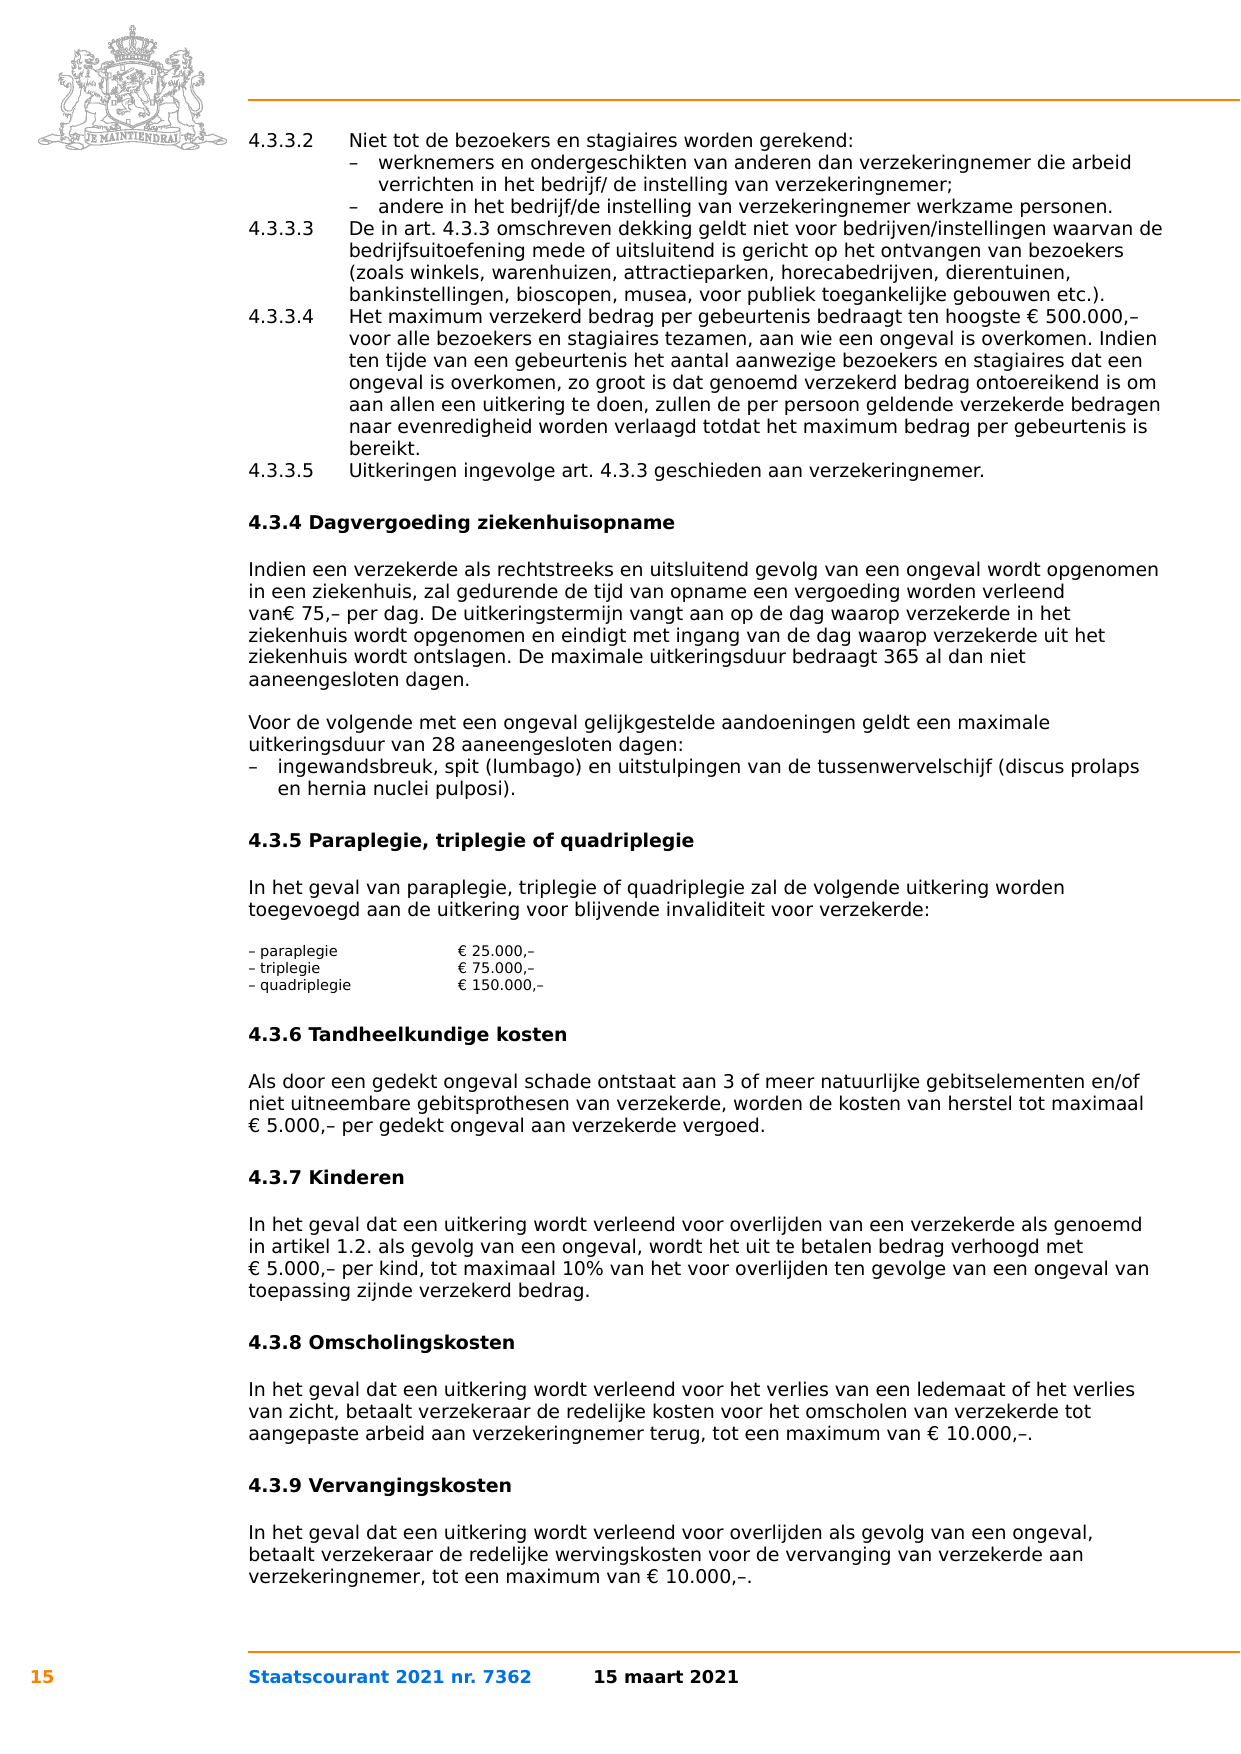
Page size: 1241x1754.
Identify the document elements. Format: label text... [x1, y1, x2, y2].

subtitle 4.3.9 Vervangingskosten [248, 1475, 1163, 1497]
text 4.3.3.5 Uitkeringen ingevolge art. 4.3.3 geschieden aan verzekeringnemer. [248, 459, 1163, 482]
table_cell – quadriplegie [248, 977, 452, 994]
picture [38, 25, 227, 150]
text 4.3.3.2 Niet tot de bezoekers en stagiaires worden gerekend: [248, 130, 1163, 152]
text In het geval dat een uitkering wordt verleend voor overlijden als gevolg van een ongeval, betaalt verzekeraar de redelijke wervingskosten voor de vervanging van verzekerde aan verzekeringnemer, tot een maximum van € 10.000,–. [248, 1522, 1163, 1588]
table_header € 25.000,– [452, 943, 1163, 960]
subtitle 4.3.4 Dagvergoeding ziekenhuisopname [248, 512, 1163, 533]
text 4.3.3.3 De in art. 4.3.3 omschreven dekking geldt niet voor bedrijven/instellingen waarvan de bedrijfsuitoefening mede of uitsluitend is gericht op het ontvangen van bezoekers (zoals winkels, warenhuizen, attractieparken, horecabedrijven, dierentuinen, bankinstellingen, bioscopen, musea, voor publiek toegankelijke gebouwen etc.). [248, 218, 1163, 306]
text In het geval dat een uitkering wordt verleend voor overlijden van een verzekerde als genoemd in artikel 1.2. als gevolg van een ongeval, wordt het uit te betalen bedrag verhoogd met € 5.000,– per kind, tot maximaal 10% van het voor overlijden ten gevolge van een ongeval van toepassing zijnde verzekerd bedrag. [248, 1214, 1163, 1302]
text In het geval van paraplegie, triplegie of quadriplegie zal de volgende uitkering worden toegevoegd aan de uitkering voor blijvende invaliditeit voor verzekerde: [248, 877, 1163, 921]
table_cell € 150.000,– [452, 977, 1163, 994]
subtitle 4.3.8 Omscholingskosten [248, 1332, 1163, 1354]
text Indien een verzekerde als rechtstreeks en uitsluitend gevolg van een ongeval wordt opgenomen in een ziekenhuis, zal gedurende de tijd van opname een vergoeding worden verleend van€ 75,– per dag. De uitkeringstermijn vangt aan op de dag waarop verzekerde in het ziekenhuis wordt opgenomen en eindigt met ingang van de dag waarop verzekerde uit het ziekenhuis wordt ontslagen. De maximale uitkeringsduur bedraagt 365 al dan niet aaneengesloten dagen. [248, 558, 1163, 690]
text Voor de volgende met een ongeval gelijkgestelde aandoeningen geldt een maximale uitkeringsduur van 28 aaneengesloten dagen: [248, 712, 1163, 756]
table_header – paraplegie [248, 943, 452, 960]
subtitle 4.3.7 Kinderen [248, 1167, 1163, 1189]
text 4.3.3.4 Het maximum verzekerd bedrag per gebeurtenis bedraagt ten hoogste € 500.000,– voor alle bezoekers en stagiaires tezamen, aan wie een ongeval is overkomen. Indien ten tijde van een gebeurtenis het aantal aanwezige bezoekers en stagiaires dat een ongeval is overkomen, zo groot is dat genoemd verzekerd bedrag ontoereikend is om aan allen een uitkering te doen, zullen de per persoon geldende verzekerde bedragen naar evenredigheid worden verlaagd totdat het maximum bedrag per gebeurtenis is bereikt. [248, 306, 1163, 459]
text In het geval dat een uitkering wordt verleend voor het verlies van een ledemaat of het verlies van zicht, betaalt verzekeraar de redelijke kosten voor het omscholen van verzekerde tot aangepaste arbeid aan verzekeringnemer terug, tot een maximum van € 10.000,–. [248, 1379, 1163, 1445]
text – werknemers en ondergeschikten van anderen dan verzekeringnemer die arbeid verrichten in het bedrijf/ de instelling van verzekeringnemer; [348, 152, 1163, 196]
subtitle 4.3.6 Tandheelkundige kosten [248, 1024, 1163, 1046]
table_cell – triplegie [248, 960, 452, 977]
text – ingewandsbreuk, spit (lumbago) en uitstulpingen van de tussenwervelschijf (discus prolaps en hernia nuclei pulposi). [248, 756, 1163, 800]
text Als door een gedekt ongeval schade ontstaat aan 3 of meer natuurlijke gebitselementen en/of niet uitneembare gebitsprothesen van verzekerde, worden de kosten van herstel tot maximaal € 5.000,– per gedekt ongeval aan verzekerde vergoed. [248, 1071, 1163, 1137]
text – andere in het bedrijf/de instelling van verzekeringnemer werkzame personen. [348, 196, 1163, 218]
subtitle 4.3.5 Paraplegie, triplegie of quadriplegie [248, 830, 1163, 852]
table_cell € 75.000,– [452, 960, 1163, 977]
